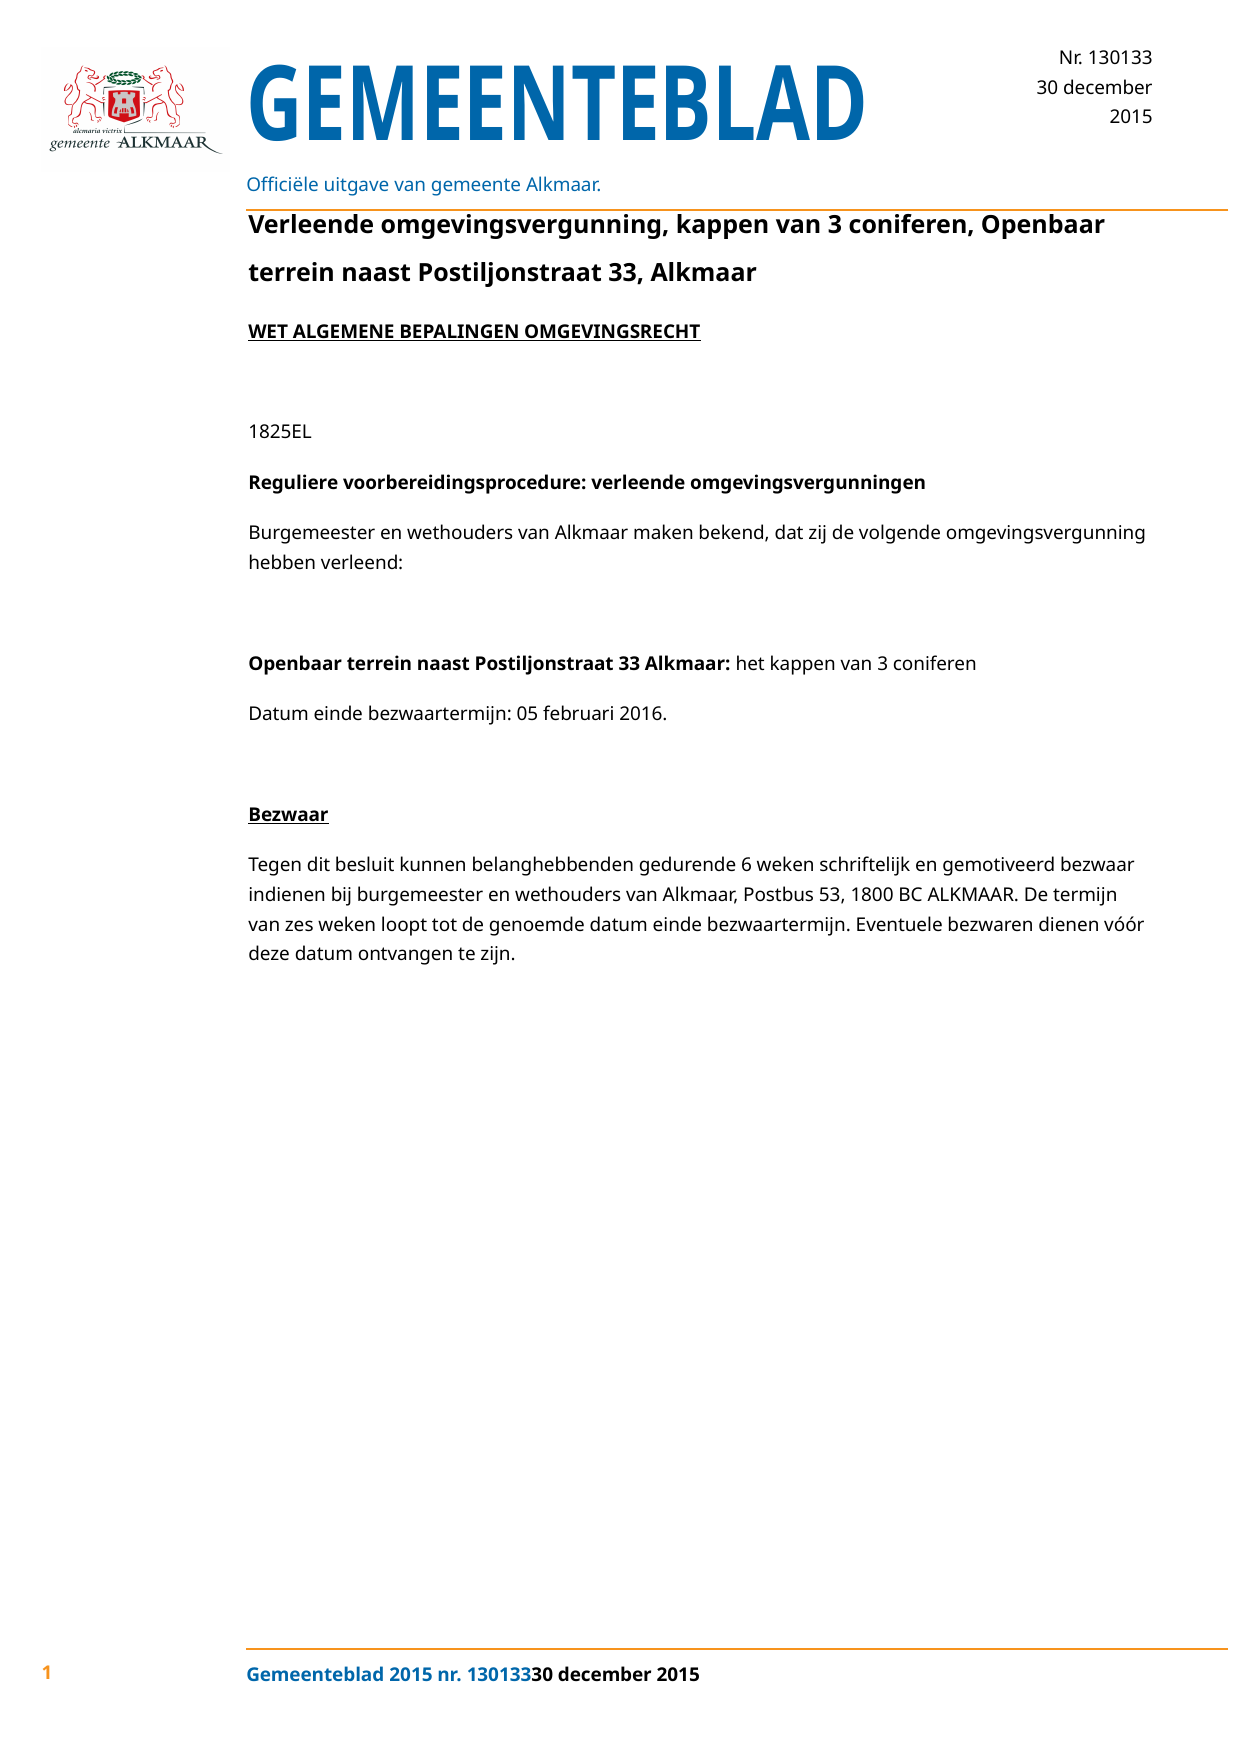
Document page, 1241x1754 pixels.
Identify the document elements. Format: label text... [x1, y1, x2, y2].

text Burgemeester en wethouders van Alkmaar maken bekend, dat zij de volgende omgevingsvergunning hebben verleend: [248, 519, 1152, 575]
text 1825EL [248, 419, 1152, 444]
text Tegen dit besluit kunnen belanghebbenden gedurende 6 weken schriftelijk en gemotiveerd bezwaar indienen bij burgemeester en wethouders van Alkmaar, Postbus 53, 1800 BC ALKMAAR. De termijn van zes weken loopt tot de genoemde datum einde bezwaartermijn. Eventuele bezwaren dienen vóór deze datum ontvangen te zijn. [248, 852, 1152, 966]
text Verleende omgevingsvergunning, kappen van 3 coniferen, Openbaar terrein naast Postiljonstraat 33, Alkmaar [248, 211, 1152, 288]
text Openbaar terrein naast Postiljonstraat 33 Alkmaar: het kappen van 3 coniferen [248, 650, 1152, 676]
picture [41, 47, 231, 172]
text WET ALGEMENE BEPALINGEN OMGEVINGSRECHT [248, 318, 1152, 344]
text Bezwaar [248, 801, 1152, 827]
text Reguliere voorbereidingsprocedure: verleende omgevingsvergunningen [248, 469, 1152, 495]
text Datum einde bezwaartermijn: 05 februari 2016. [248, 700, 1152, 726]
